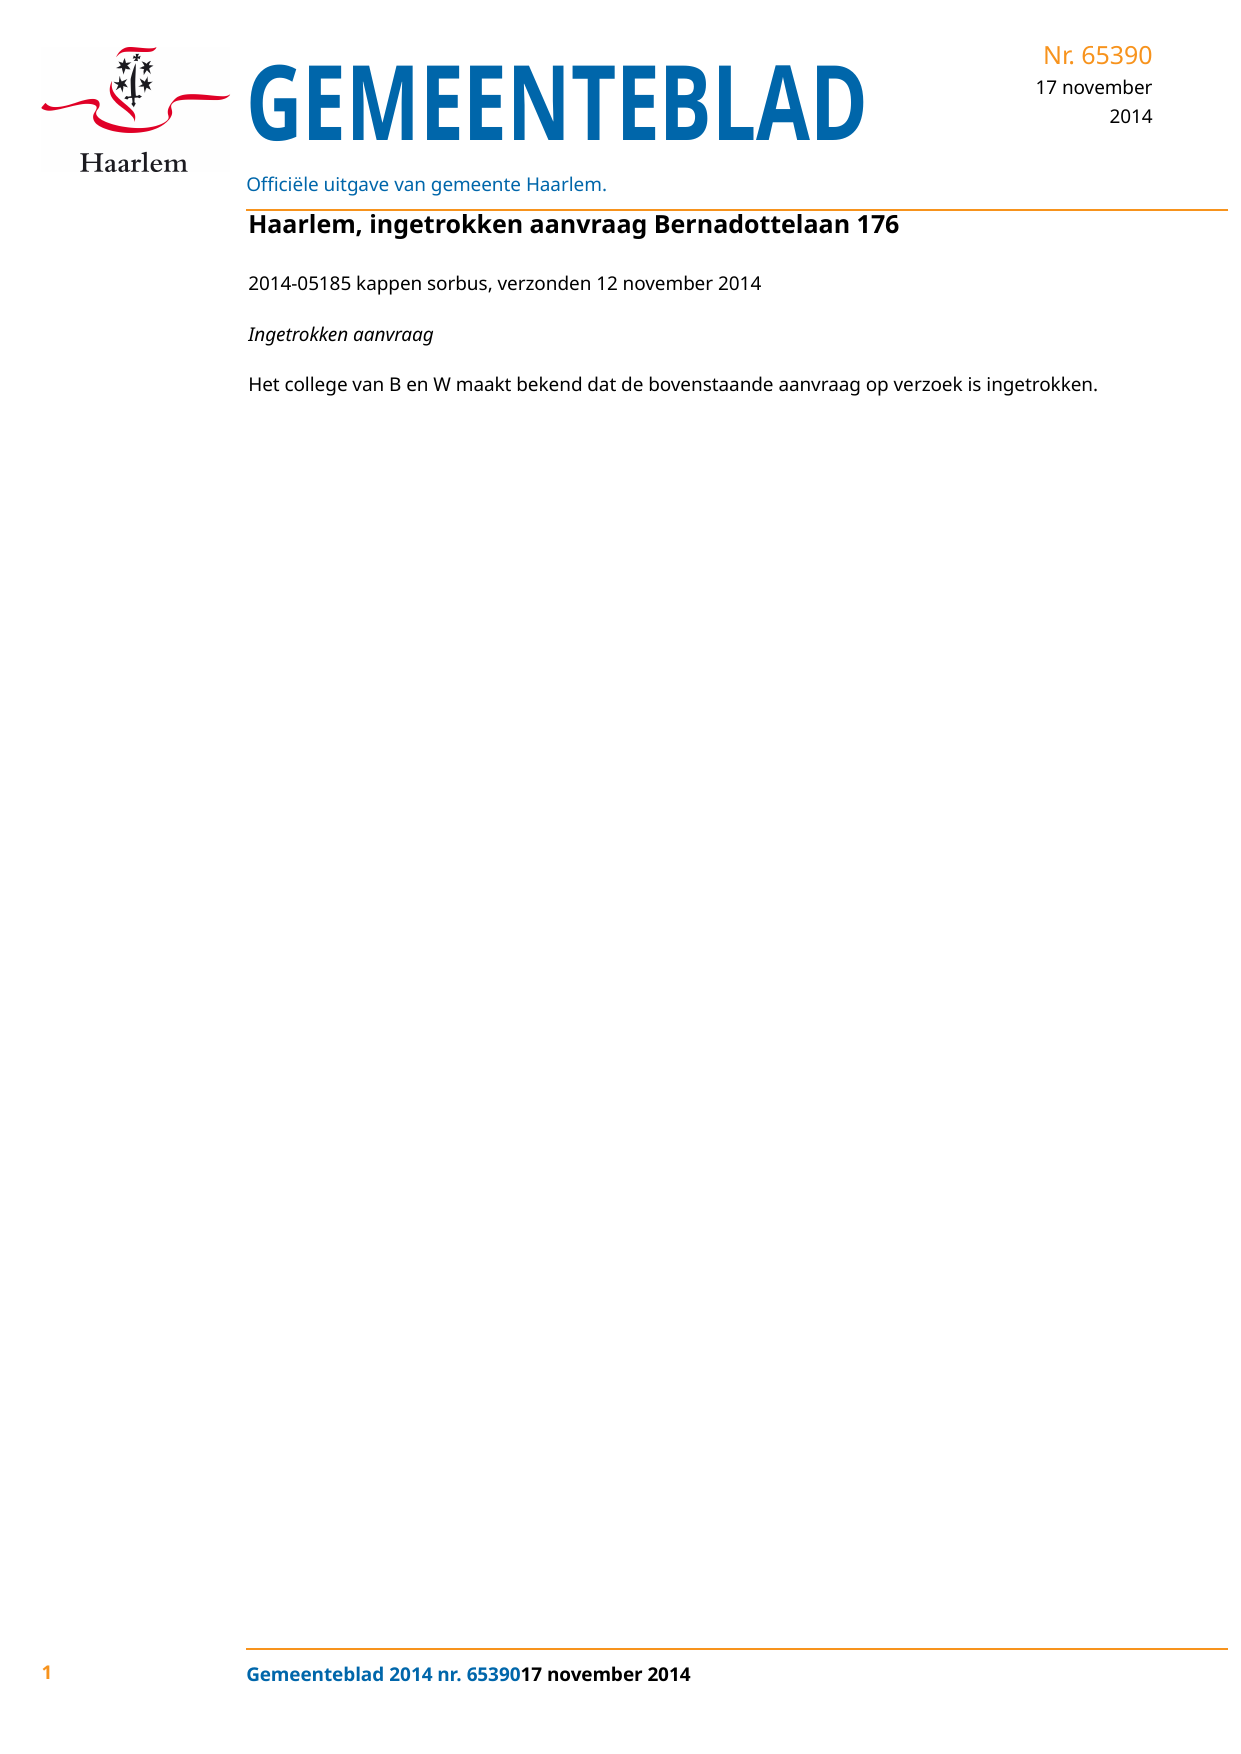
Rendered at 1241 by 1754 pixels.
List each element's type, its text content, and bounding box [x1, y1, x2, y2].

text 2014-05185 kappen sorbus, verzonden 12 november 2014 [248, 270, 1152, 296]
picture [41, 47, 231, 172]
text Haarlem, ingetrokken aanvraag Bernadottelaan 176 [248, 211, 1152, 241]
text Het college van B en W maakt bekend dat de bovenstaande aanvraag op verzoek is ingetrokken. [248, 371, 1152, 397]
text Ingetrokken aanvraag [248, 321, 1152, 346]
